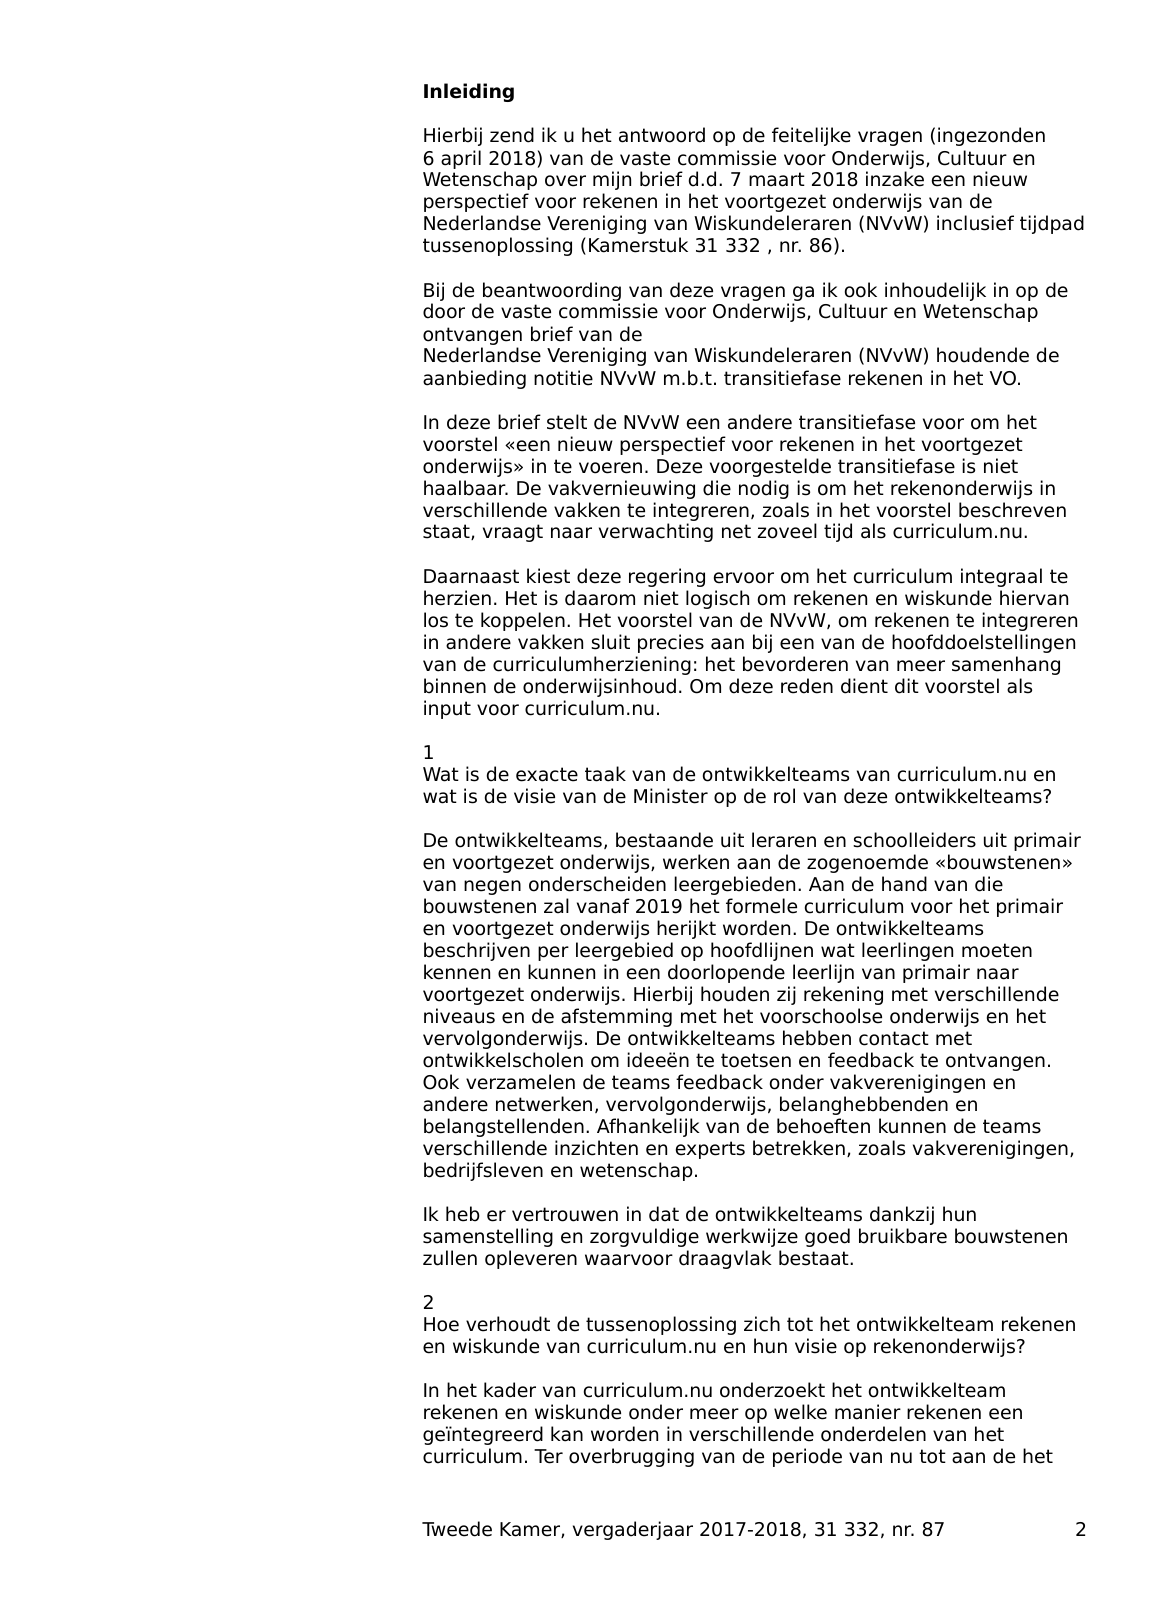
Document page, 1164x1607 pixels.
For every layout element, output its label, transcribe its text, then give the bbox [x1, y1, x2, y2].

text Hierbij zend ik u het antwoord op de feitelijke vragen (ingezonden 6 april 2018) van de vaste commissie voor Onderwijs, Cultuur en Wetenschap over mijn brief d.d. 7 maart 2018 inzake een nieuw perspectief voor rekenen in het voortgezet onderwijs van de Nederlandse Vereniging van Wiskundeleraren (NVvW) inclusief tijdpad tussenoplossing (Kamerstuk 31 332 , nr. 86). [422, 125, 1087, 257]
text Ik heb er vertrouwen in dat de ontwikkelteams dankzij hun samenstelling en zorgvuldige werkwijze goed bruikbare bouwstenen zullen opleveren waarvoor draagvlak bestaat. [422, 1204, 1087, 1269]
text Bij de beantwoording van deze vragen ga ik ook inhoudelijk in op de door de vaste commissie voor Onderwijs, Cultuur en Wetenschap ontvangen brief van de [422, 279, 1087, 345]
text Hoe verhoudt de tussenoplossing zich tot het ontwikkelteam rekenen en wiskunde van curriculum.nu en hun visie op rekenonderwijs? [422, 1314, 1087, 1358]
subtitle Inleiding [422, 81, 1087, 103]
text Wat is de exacte taak van de ontwikkelteams van curriculum.nu en wat is de visie van de Minister op de rol van deze ontwikkelteams? [422, 764, 1087, 808]
text Nederlandse Vereniging van Wiskundeleraren (NVvW) houdende de aanbieding notitie NVvW m.b.t. transitiefase rekenen in het VO. [422, 345, 1087, 389]
text De ontwikkelteams, bestaande uit leraren en schoolleiders uit primair en voortgezet onderwijs, werken aan de zogenoemde «bouwstenen» van negen onderscheiden leergebieden. Aan de hand van die bouwstenen zal vanaf 2019 het formele curriculum voor het primair en voortgezet onderwijs herijkt worden. De ontwikkelteams beschrijven per leergebied op hoofdlijnen wat leerlingen moeten kennen en kunnen in een doorlopende leerlijn van primair naar voortgezet onderwijs. Hierbij houden zij rekening met verschillende niveaus en de afstemming met het voorschoolse onderwijs en het vervolgonderwijs. De ontwikkelteams hebben contact met ontwikkelscholen om ideeën te toetsen en feedback te ontvangen. Ook verzamelen de teams feedback onder vakverenigingen en andere netwerken, vervolgonderwijs, belanghebbenden en belangstellenden. Afhankelijk van de behoeften kunnen de teams verschillende inzichten en experts betrekken, zoals vakverenigingen, bedrijfsleven en wetenschap. [422, 830, 1087, 1181]
text Daarnaast kiest deze regering ervoor om het curriculum integraal te herzien. Het is daarom niet logisch om rekenen en wiskunde hiervan los te koppelen. Het voorstel van de NVvW, om rekenen te integreren in andere vakken sluit precies aan bij een van de hoofddoelstellingen van de curriculumherziening: het bevorderen van meer samenhang binnen de onderwijsinhoud. Om deze reden dient dit voorstel als input voor curriculum.nu. [422, 566, 1087, 719]
text In deze brief stelt de NVvW een andere transitiefase voor om het voorstel «een nieuw perspectief voor rekenen in het voortgezet onderwijs» in te voeren. Deze voorgestelde transitiefase is niet haalbaar. De vakvernieuwing die nodig is om het rekenonderwijs in verschillende vakken te integreren, zoals in het voorstel beschreven staat, vraagt naar verwachting net zoveel tijd als curriculum.nu. [422, 412, 1087, 543]
text 1 [422, 742, 1087, 764]
text 2 [422, 1292, 1087, 1314]
text In het kader van curriculum.nu onderzoekt het ontwikkelteam rekenen en wiskunde onder meer op welke manier rekenen een geïntegreerd kan worden in verschillende onderdelen van het curriculum. Ter overbrugging van de periode van nu tot aan de het [422, 1380, 1087, 1468]
